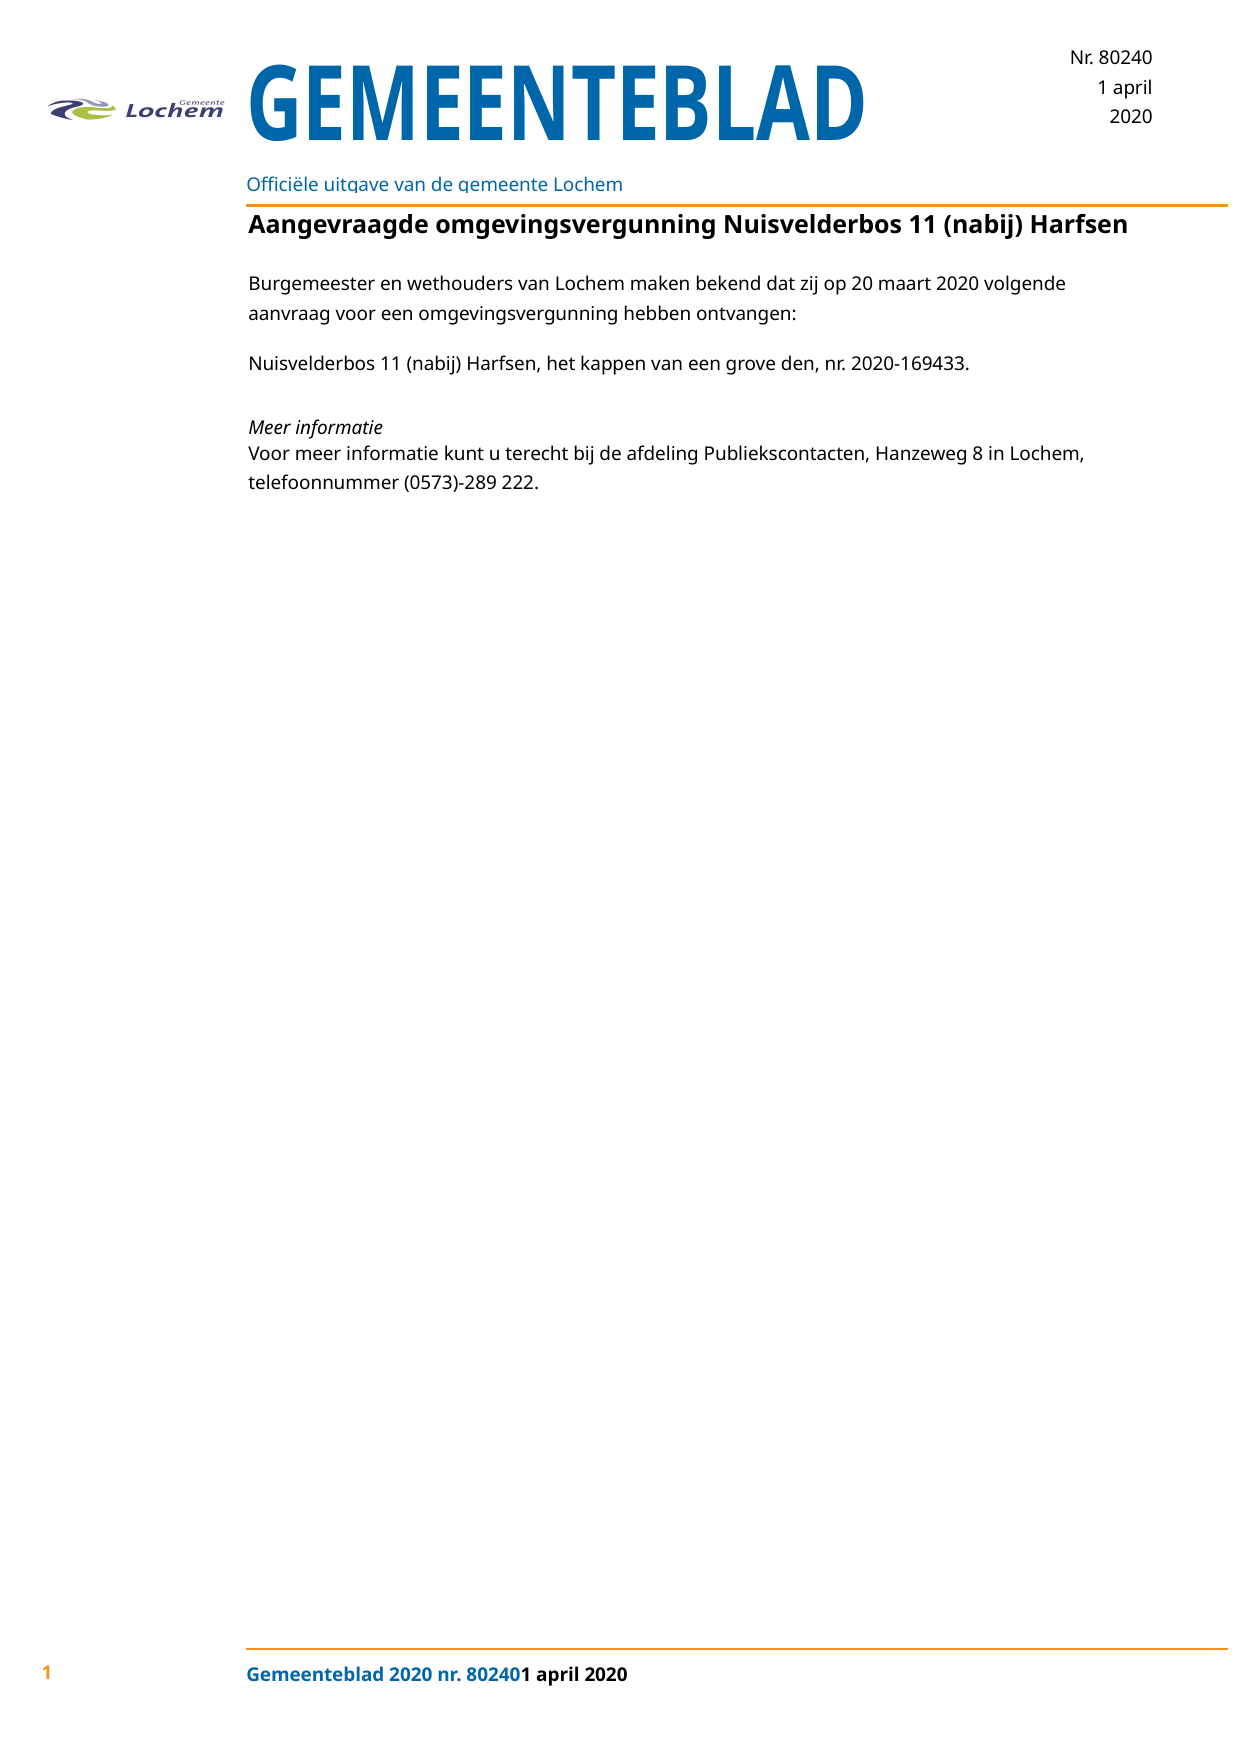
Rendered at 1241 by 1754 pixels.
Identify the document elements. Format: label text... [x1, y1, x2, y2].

text Meer informatie [248, 414, 1152, 440]
text Burgemeester en wethouders van Lochem maken bekend dat zij op 20 maart 2020 volgende aanvraag voor een omgevingsvergunning hebben ontvangen: [248, 270, 1152, 326]
text Voor meer informatie kunt u terecht bij de afdeling Publiekscontacten, Hanzeweg 8 in Lochem, telefoonnummer (0573)-289 222. [248, 440, 1152, 495]
text Aangevraagde omgevingsvergunning Nuisvelderbos 11 (nabij) Harfsen [248, 207, 1152, 241]
text Nuisvelderbos 11 (nabij) Harfsen, het kappen van een grove den, nr. 2020-169433. [248, 350, 1152, 376]
picture [41, 47, 231, 172]
